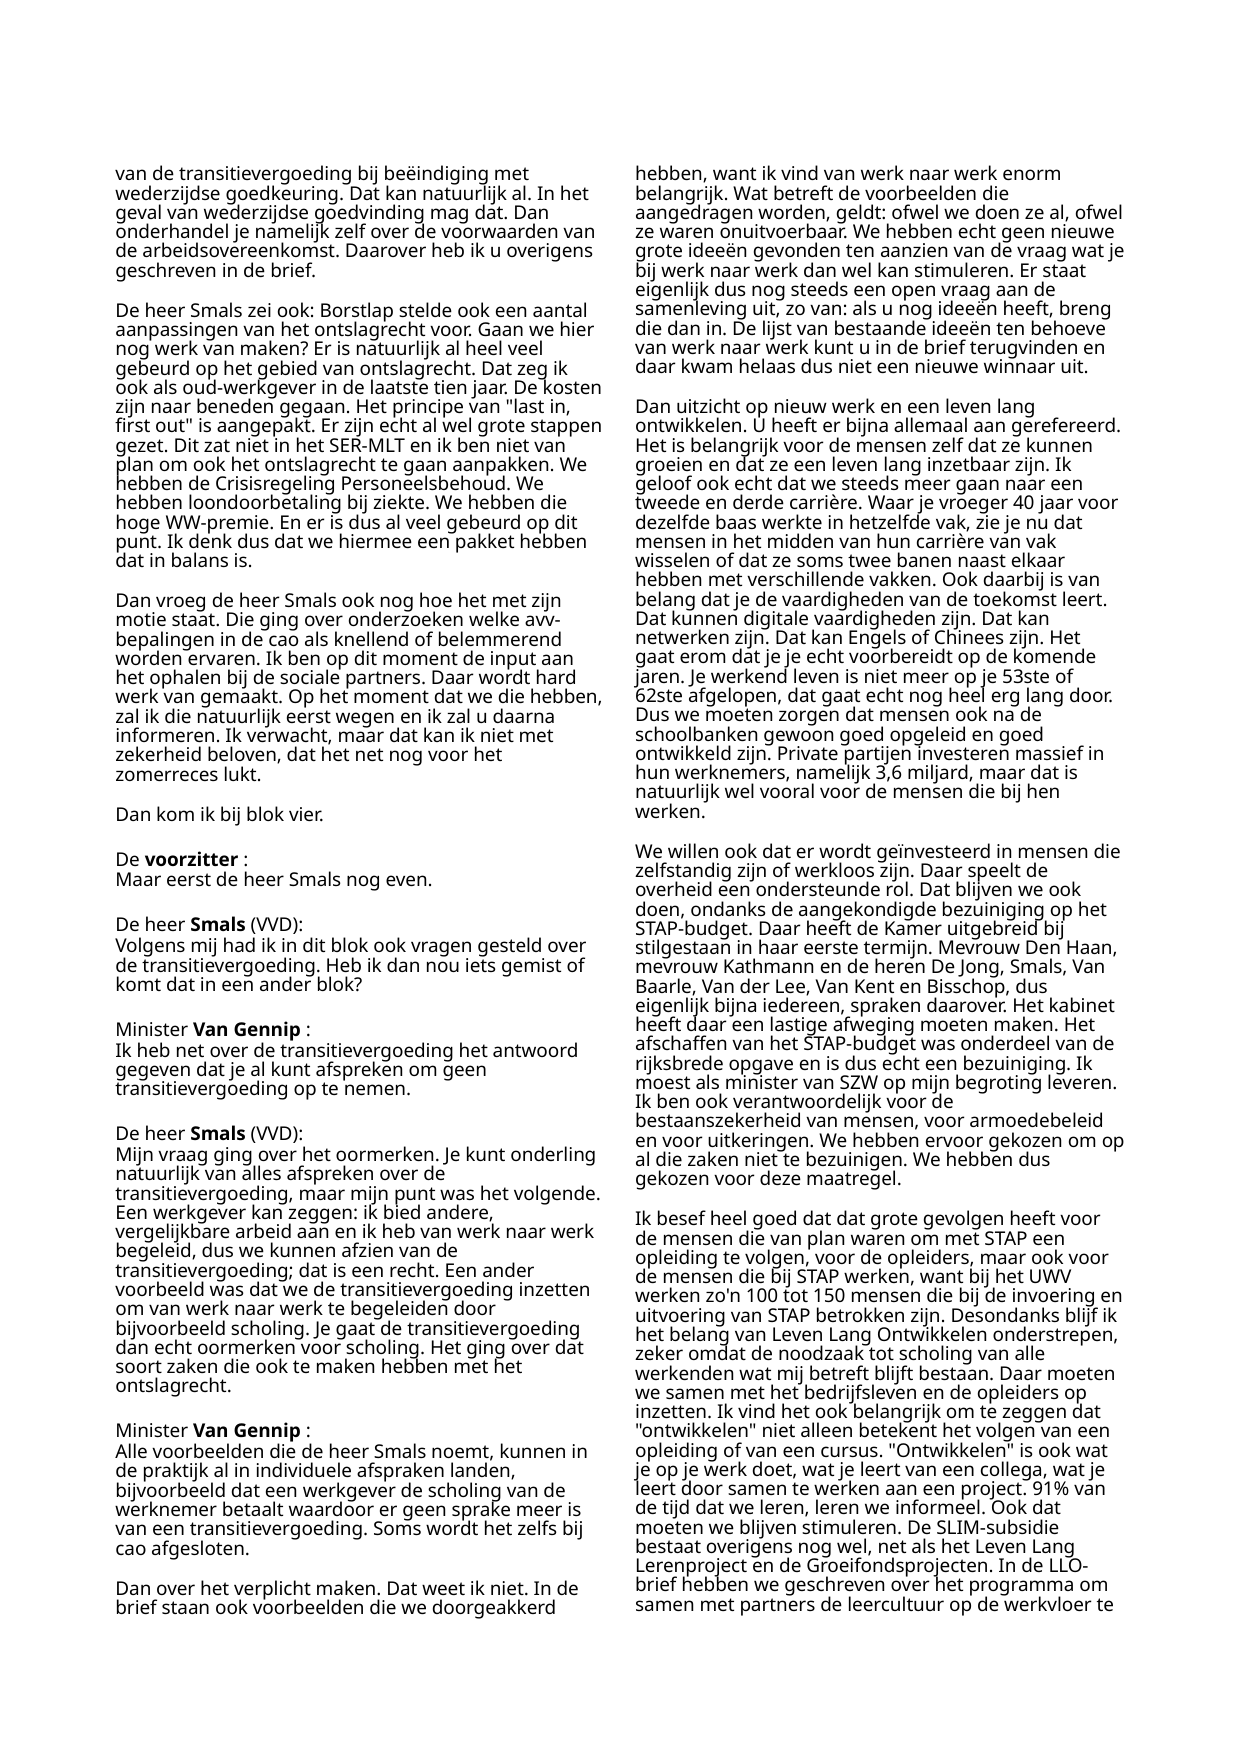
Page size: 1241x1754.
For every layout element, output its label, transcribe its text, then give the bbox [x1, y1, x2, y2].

text Dan kom ik bij blok vier. [115, 806, 605, 825]
text De heer Smals (VVD): [115, 912, 605, 937]
text van de transitievergoeding bij beëindiging met wederzijdse goedkeuring. Dat kan natuurlijk al. In het geval van wederzijdse goedvinding mag dat. Dan onderhandel je namelijk zelf over de voorwaarden van de arbeidsovereenkomst. Daarover heb ik u overigens geschreven in de brief. [115, 165, 605, 281]
text hebben, want ik vind van werk naar werk enorm belangrijk. Wat betreft de voorbeelden die aangedragen worden, geldt: ofwel we doen ze al, ofwel ze waren onuitvoerbaar. We hebben echt geen nieuwe grote ideeën gevonden ten aanzien van de vraag wat je bij werk naar werk dan wel kan stimuleren. Er staat eigenlijk dus nog steeds een open vraag aan de samenleving uit, zo van: als u nog ideeën heeft, breng die dan in. De lijst van bestaande ideeën ten behoeve van werk naar werk kunt u in de brief terugvinden en daar kwam helaas dus niet een nieuwe winnaar uit. [635, 165, 1125, 377]
text Dan vroeg de heer Smals ook nog hoe het met zijn motie staat. Die ging over onderzoeken welke avv-bepalingen in de cao als knellend of belemmerend worden ervaren. Ik ben op dit moment de input aan het ophalen bij de sociale partners. Daar wordt hard werk van gemaakt. Op het moment dat we die hebben, zal ik die natuurlijk eerst wegen en ik zal u daarna informeren. Ik verwacht, maar dat kan ik niet met zekerheid beloven, dat het net nog voor het zomerreces lukt. [115, 592, 605, 785]
text Maar eerst de heer Smals nog even. [115, 871, 605, 891]
text De heer Smals zei ook: Borstlap stelde ook een aantal aanpassingen van het ontslagrecht voor. Gaan we hier nog werk van maken? Er is natuurlijk al heel veel gebeurd op het gebied van ontslagrecht. Dat zeg ik ook als oud-werkgever in de laatste tien jaar. De kosten zijn naar beneden gegaan. Het principe van "last in, first out" is aangepakt. Er zijn echt al wel grote stappen gezet. Dit zat niet in het SER-MLT en ik ben niet van plan om ook het ontslagrecht te gaan aanpakken. We hebben de Crisisregeling Personeelsbehoud. We hebben loondoorbetaling bij ziekte. We hebben die hoge WW-premie. En er is dus al veel gebeurd op dit punt. Ik denk dus dat we hiermee een pakket hebben dat in balans is. [115, 302, 605, 571]
text De heer Smals (VVD): [115, 1120, 605, 1146]
text Dan over het verplicht maken. Dat weet ik niet. In de brief staan ook voorbeelden die we doorgeakkerd [115, 1579, 605, 1618]
text We willen ook dat er wordt geïnvesteerd in mensen die zelfstandig zijn of werkloos zijn. Daar speelt de overheid een ondersteunde rol. Dat blijven we ook doen, ondanks de aangekondigde bezuiniging op het STAP-budget. Daar heeft de Kamer uitgebreid bij stilgestaan in haar eerste termijn. Mevrouw Den Haan, mevrouw Kathmann en de heren De Jong, Smals, Van Baarle, Van der Lee, Van Kent en Bisschop, dus eigenlijk bijna iedereen, spraken daarover. Het kabinet heeft daar een lastige afweging moeten maken. Het afschaffen van het STAP-budget was onderdeel van de rijksbrede opgave en is dus echt een bezuiniging. Ik moest als minister van SZW op mijn begroting leveren. Ik ben ook verantwoordelijk voor de bestaanszekerheid van mensen, voor armoedebeleid en voor uitkeringen. We hebben ervoor gekozen om op al die zaken niet te bezuinigen. We hebben dus gekozen voor deze maatregel. [635, 843, 1125, 1189]
text Minister Van Gennip : [115, 1016, 605, 1042]
text Ik besef heel goed dat dat grote gevolgen heeft voor de mensen die van plan waren om met STAP een opleiding te volgen, voor de opleiders, maar ook voor de mensen die bij STAP werken, want bij het UWV werken zo'n 100 tot 150 mensen die bij de invoering en uitvoering van STAP betrokken zijn. Desondanks blijf ik het belang van Leven Lang Ontwikkelen onderstrepen, zeker omdat de noodzaak tot scholing van alle werkenden wat mij betreft blijft bestaan. Daar moeten we samen met het bedrijfsleven en de opleiders op inzetten. Ik vind het ook belangrijk om te zeggen dat "ontwikkelen" niet alleen betekent het volgen van een opleiding of van een cursus. "Ontwikkelen" is ook wat je op je werk doet, wat je leert van een collega, wat je leert door samen te werken aan een project. 91% van de tijd dat we leren, leren we informeel. Ook dat moeten we blijven stimuleren. De SLIM-subsidie bestaat overigens nog wel, net als het Leven Lang Lerenproject en de Groeifondsprojecten. In de LLO-brief hebben we geschreven over het programma om samen met partners de leercultuur op de werkvloer te [635, 1210, 1125, 1615]
text De voorzitter : [115, 846, 605, 871]
text Minister Van Gennip : [115, 1417, 605, 1443]
text Mijn vraag ging over het oormerken. Je kunt onderling natuurlijk van alles afspreken over de transitievergoeding, maar mijn punt was het volgende. Een werkgever kan zeggen: ik bied andere, vergelijkbare arbeid aan en ik heb van werk naar werk begeleid, dus we kunnen afzien van de transitievergoeding; dat is een recht. Een ander voorbeeld was dat we de transitievergoeding inzetten om van werk naar werk te begeleiden door bijvoorbeeld scholing. Je gaat de transitievergoeding dan echt oormerken voor scholing. Het ging over dat soort zaken die ook te maken hebben met het ontslagrecht. [115, 1146, 605, 1397]
text Volgens mij had ik in dit blok ook vragen gesteld over de transitievergoeding. Heb ik dan nou iets gemist of komt dat in een ander blok? [115, 937, 605, 995]
text Dan uitzicht op nieuw werk en een leven lang ontwikkelen. U heeft er bijna allemaal aan gerefereerd. Het is belangrijk voor de mensen zelf dat ze kunnen groeien en dat ze een leven lang inzetbaar zijn. Ik geloof ook echt dat we steeds meer gaan naar een tweede en derde carrière. Waar je vroeger 40 jaar voor dezelfde baas werkte in hetzelfde vak, zie je nu dat mensen in het midden van hun carrière van vak wisselen of dat ze soms twee banen naast elkaar hebben met verschillende vakken. Ook daarbij is van belang dat je de vaardigheden van de toekomst leert. Dat kunnen digitale vaardigheden zijn. Dat kan netwerken zijn. Dat kan Engels of Chinees zijn. Het gaat erom dat je je echt voorbereidt op de komende jaren. Je werkend leven is niet meer op je 53ste of 62ste afgelopen, dat gaat echt nog heel erg lang door. Dus we moeten zorgen dat mensen ook na de schoolbanken gewoon goed opgeleid en goed ontwikkeld zijn. Private partijen investeren massief in hun werknemers, namelijk 3,6 miljard, maar dat is natuurlijk wel vooral voor de mensen die bij hen werken. [635, 398, 1125, 822]
text Alle voorbeelden die de heer Smals noemt, kunnen in de praktijk al in individuele afspraken landen, bijvoorbeeld dat een werkgever de scholing van de werknemer betaalt waardoor er geen sprake meer is van een transitievergoeding. Soms wordt het zelfs bij cao afgesloten. [115, 1443, 605, 1559]
text Ik heb net over de transitievergoeding het antwoord gegeven dat je al kunt afspreken om geen transitievergoeding op te nemen. [115, 1042, 605, 1099]
